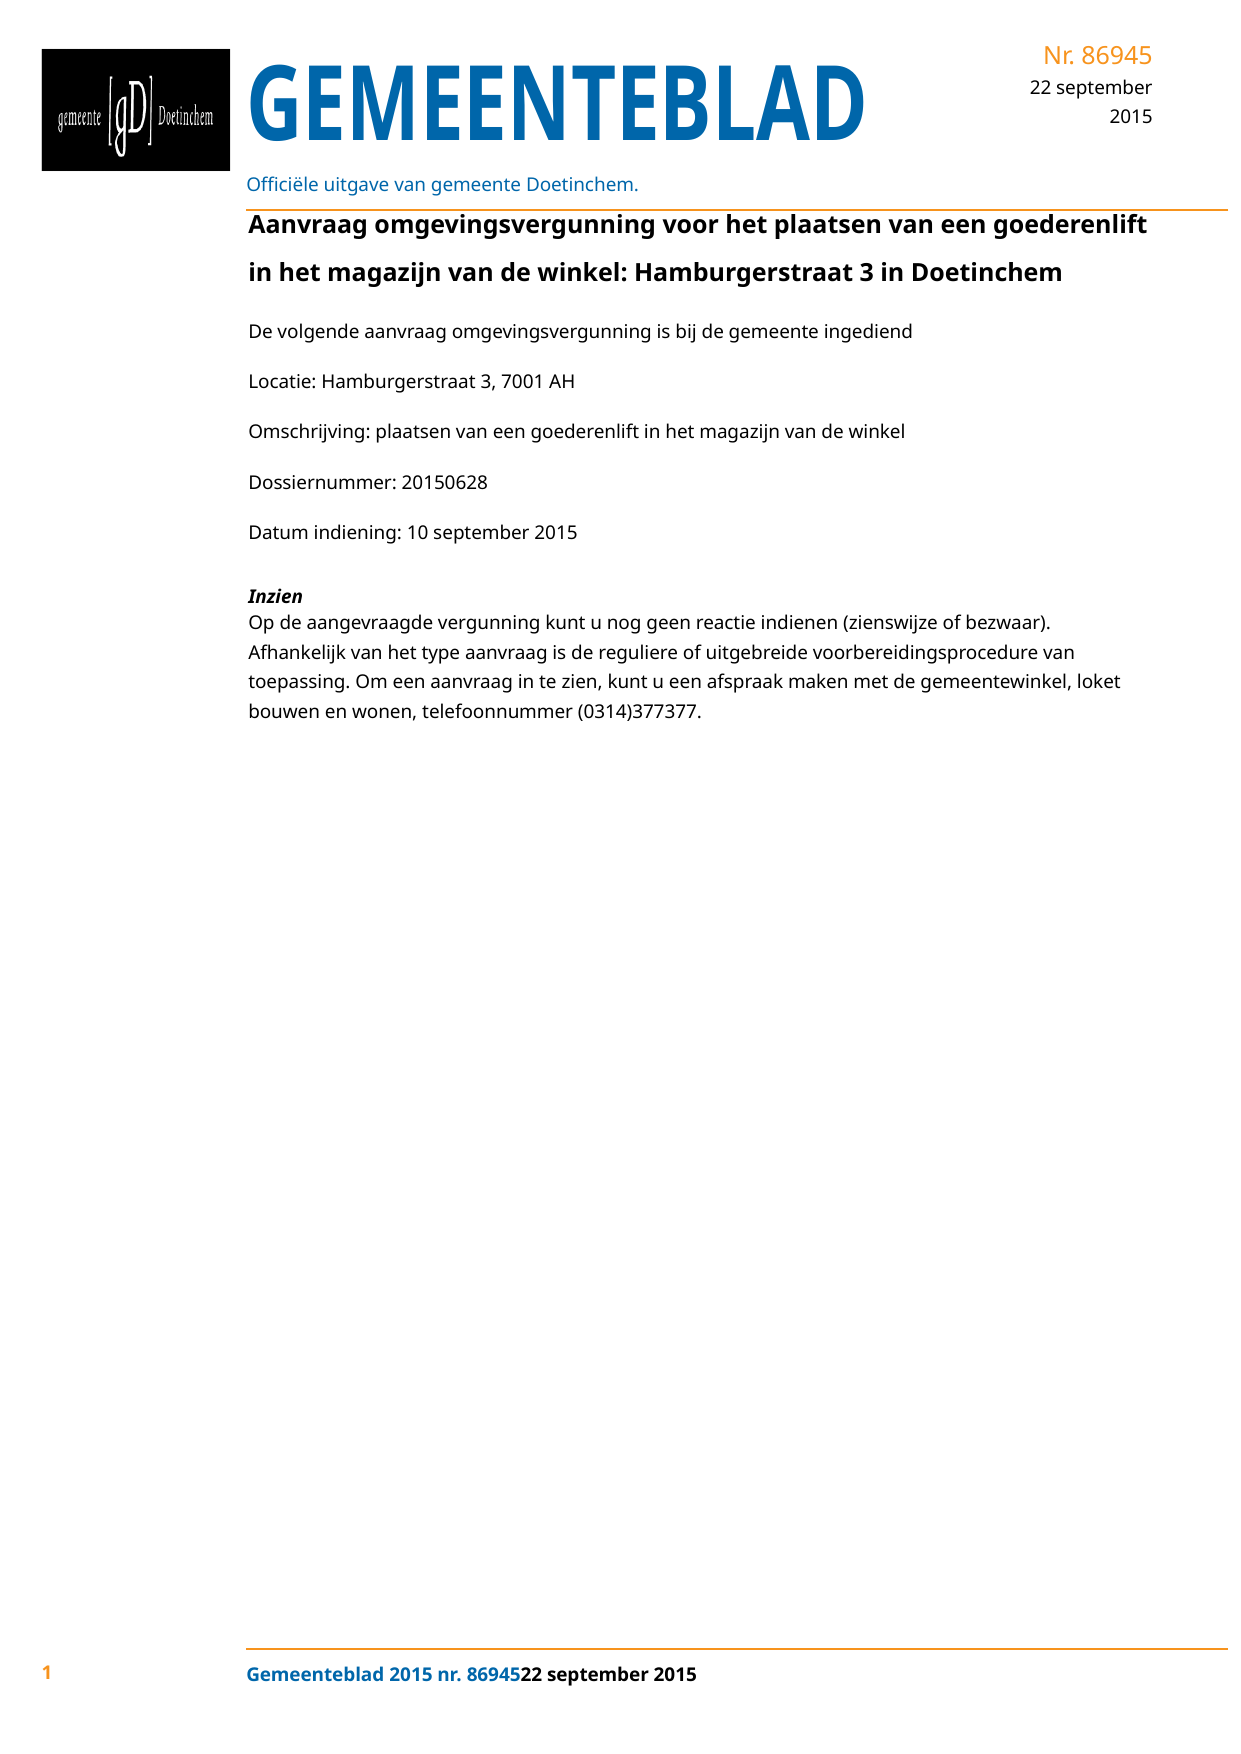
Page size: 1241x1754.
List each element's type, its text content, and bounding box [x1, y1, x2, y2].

text Aanvraag omgevingsvergunning voor het plaatsen van een goederenlift in het magazijn van de winkel: Hamburgerstraat 3 in Doetinchem [248, 211, 1152, 288]
text Dossiernummer: 20150628 [248, 469, 1152, 495]
picture [41, 47, 231, 172]
text Op de aangevraagde vergunning kunt u nog geen reactie indienen (zienswijze of bezwaar). Afhankelijk van het type aanvraag is de reguliere of uitgebreide voorbereidingsprocedure van toepassing. Om een aanvraag in te zien, kunt u een afspraak maken met de gemeentewinkel, loket bouwen en wonen, telefoonnummer (0314)377377. [248, 609, 1152, 724]
text Inzien [248, 583, 1152, 609]
text De volgende aanvraag omgevingsvergunning is bij de gemeente ingediend [248, 318, 1152, 344]
text Omschrijving: plaatsen van een goederenlift in het magazijn van de winkel [248, 419, 1152, 444]
text Datum indiening: 10 september 2015 [248, 519, 1152, 545]
text Locatie: Hamburgerstraat 3, 7001 AH [248, 368, 1152, 394]
